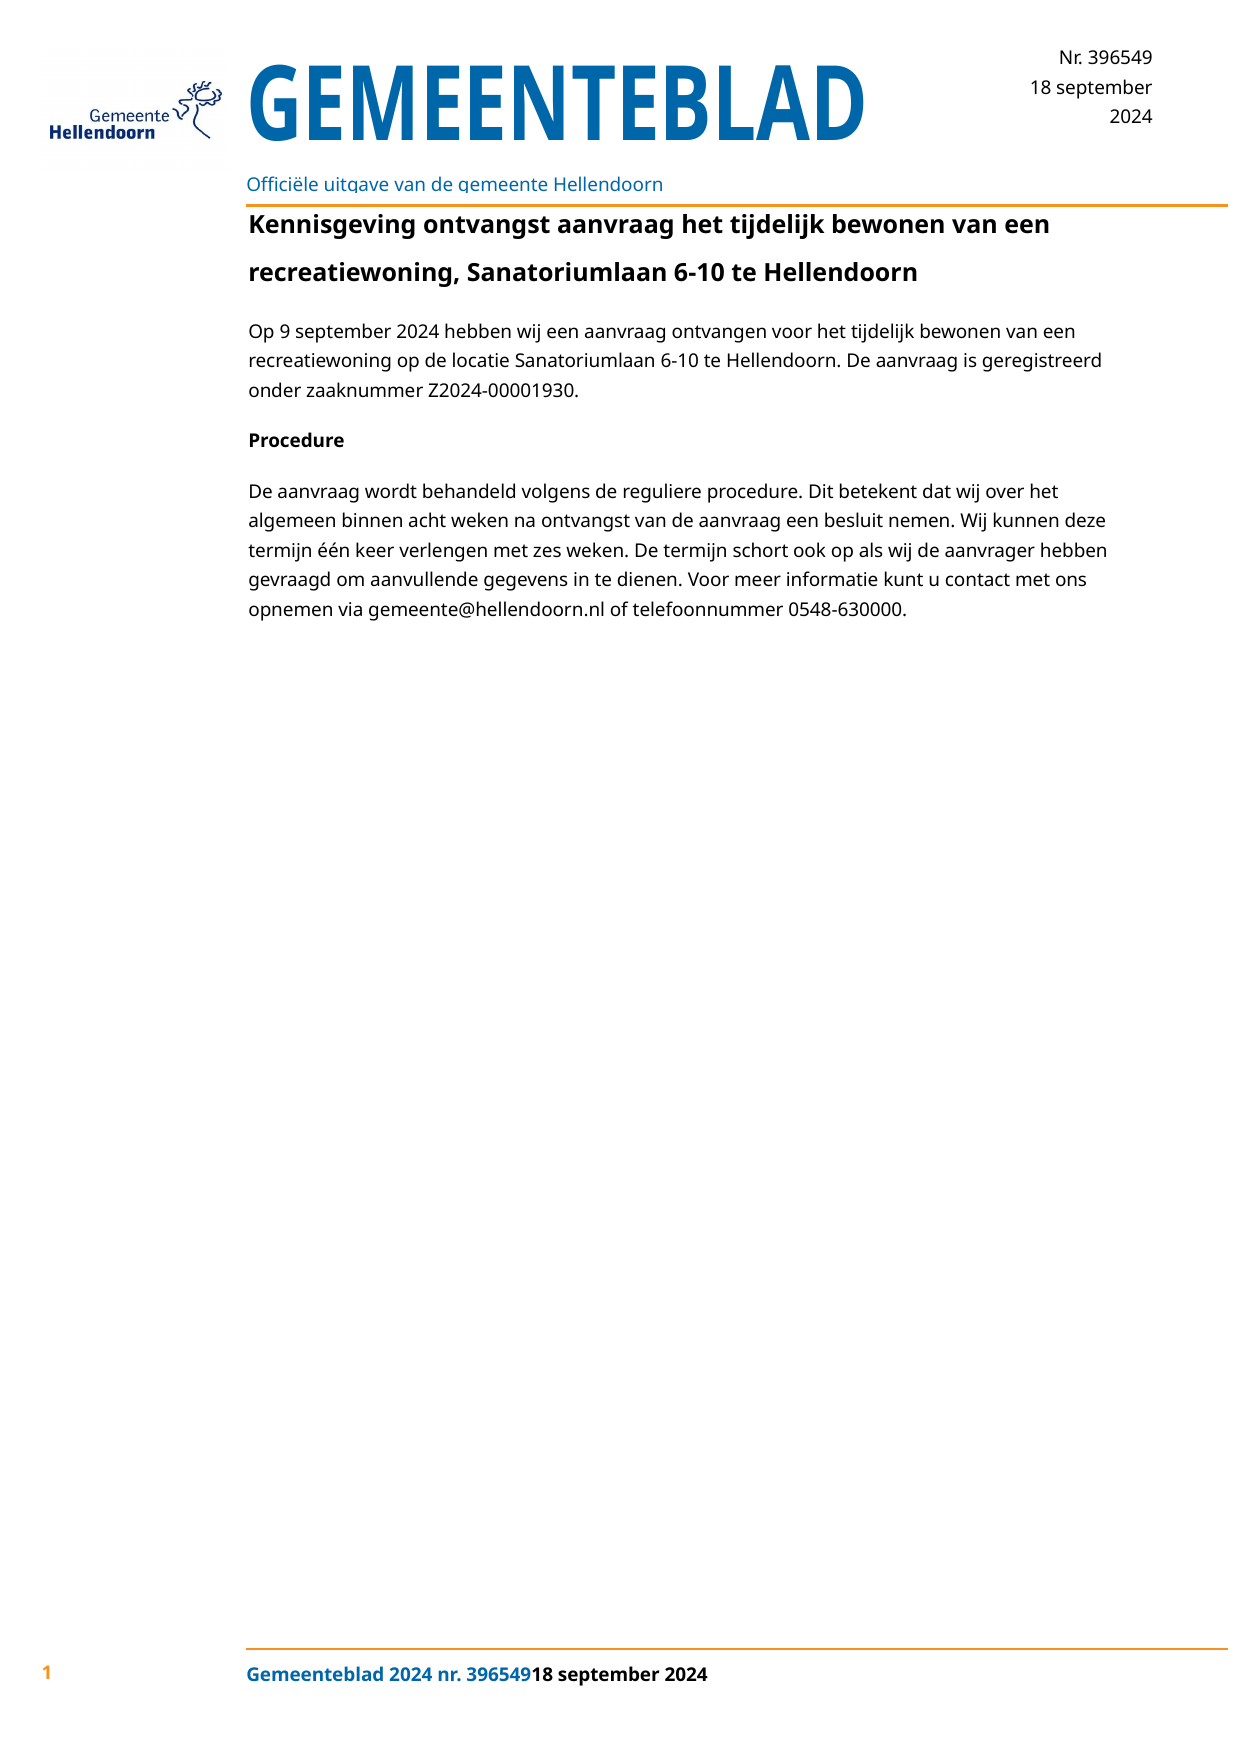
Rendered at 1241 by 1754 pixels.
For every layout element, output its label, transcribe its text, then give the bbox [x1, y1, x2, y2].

picture [41, 47, 231, 172]
text Kennisgeving ontvangst aanvraag het tijdelijk bewonen van een recreatiewoning, Sanatoriumlaan 6-10 te Hellendoorn [248, 207, 1152, 288]
text Procedure [248, 427, 1152, 453]
text Op 9 september 2024 hebben wij een aanvraag ontvangen voor het tijdelijk bewonen van een recreatiewoning op de locatie Sanatoriumlaan 6-10 te Hellendoorn. De aanvraag is geregistreerd onder zaaknummer Z2024-00001930. [248, 318, 1152, 403]
text De aanvraag wordt behandeld volgens de reguliere procedure. Dit betekent dat wij over het algemeen binnen acht weken na ontvangst van de aanvraag een besluit nemen. Wij kunnen deze termijn één keer verlengen met zes weken. De termijn schort ook op als wij de aanvrager hebben gevraagd om aanvullende gegevens in te dienen. Voor meer informatie kunt u contact met ons opnemen via gemeente@hellendoorn.nl of telefoonnummer 0548-630000. [248, 478, 1152, 622]
